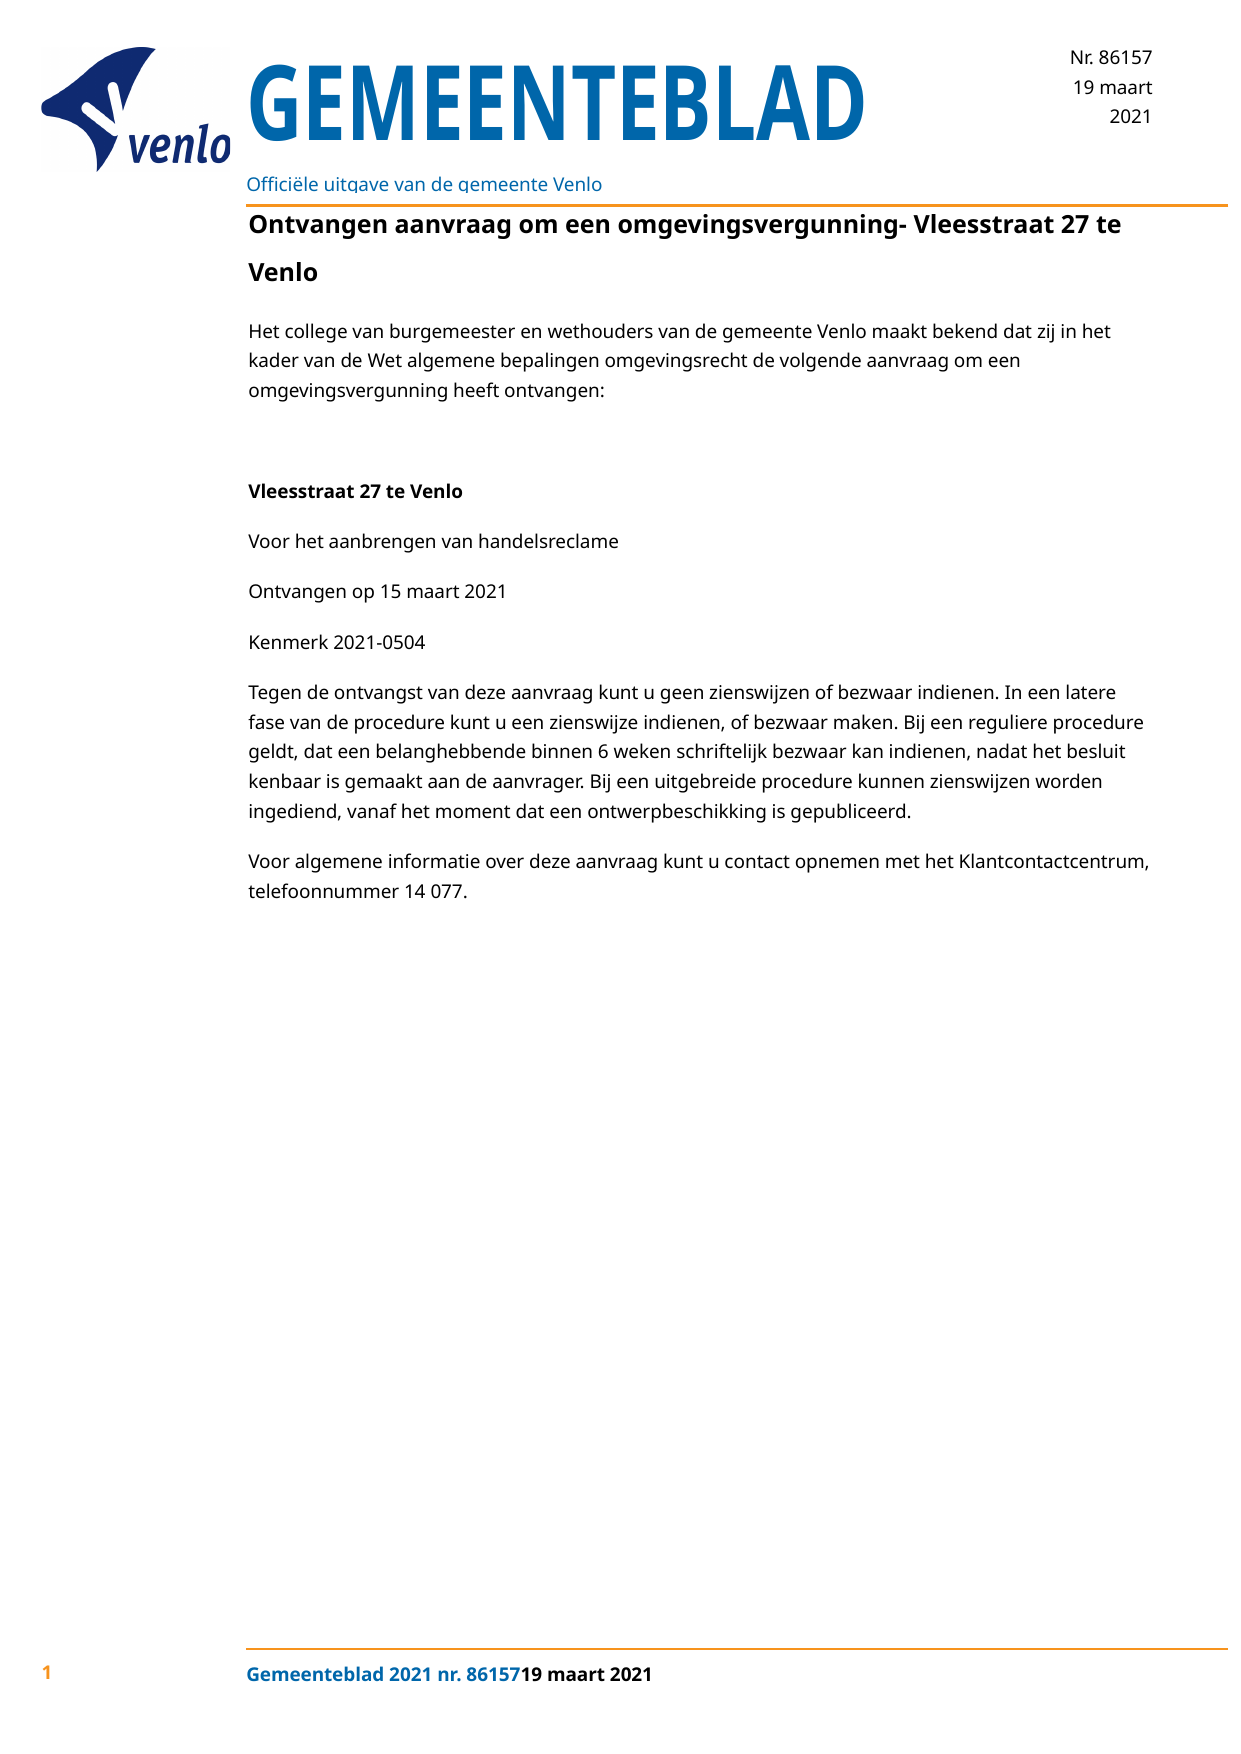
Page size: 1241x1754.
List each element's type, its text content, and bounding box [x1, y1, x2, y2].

text Vleesstraat 27 te Venlo [248, 478, 1152, 504]
text Het college van burgemeester en wethouders van de gemeente Venlo maakt bekend dat zij in het kader van de Wet algemene bepalingen omgevingsrecht de volgende aanvraag om een omgevingsvergunning heeft ontvangen: [248, 318, 1152, 403]
text Ontvangen aanvraag om een omgevingsvergunning- Vleesstraat 27 te Venlo [248, 207, 1152, 288]
text Voor algemene informatie over deze aanvraag kunt u contact opnemen met het Klantcontactcentrum, telefoonnummer 14 077. [248, 848, 1152, 904]
text Ontvangen op 15 maart 2021 [248, 579, 1152, 604]
text Kenmerk 2021-0504 [248, 629, 1152, 655]
text Tegen de ontvangst van deze aanvraag kunt u geen zienswijzen of bezwaar indienen. In een latere fase van de procedure kunt u een zienswijze indienen, of bezwaar maken. Bij een reguliere procedure geldt, dat een belanghebbende binnen 6 weken schriftelijk bezwaar kan indienen, nadat het besluit kenbaar is gemaakt aan de aanvrager. Bij een uitgebreide procedure kunnen zienswijzen worden ingediend, vanaf het moment dat een ontwerpbeschikking is gepubliceerd. [248, 679, 1152, 824]
text Voor het aanbrengen van handelsreclame [248, 528, 1152, 554]
picture [41, 47, 231, 172]
